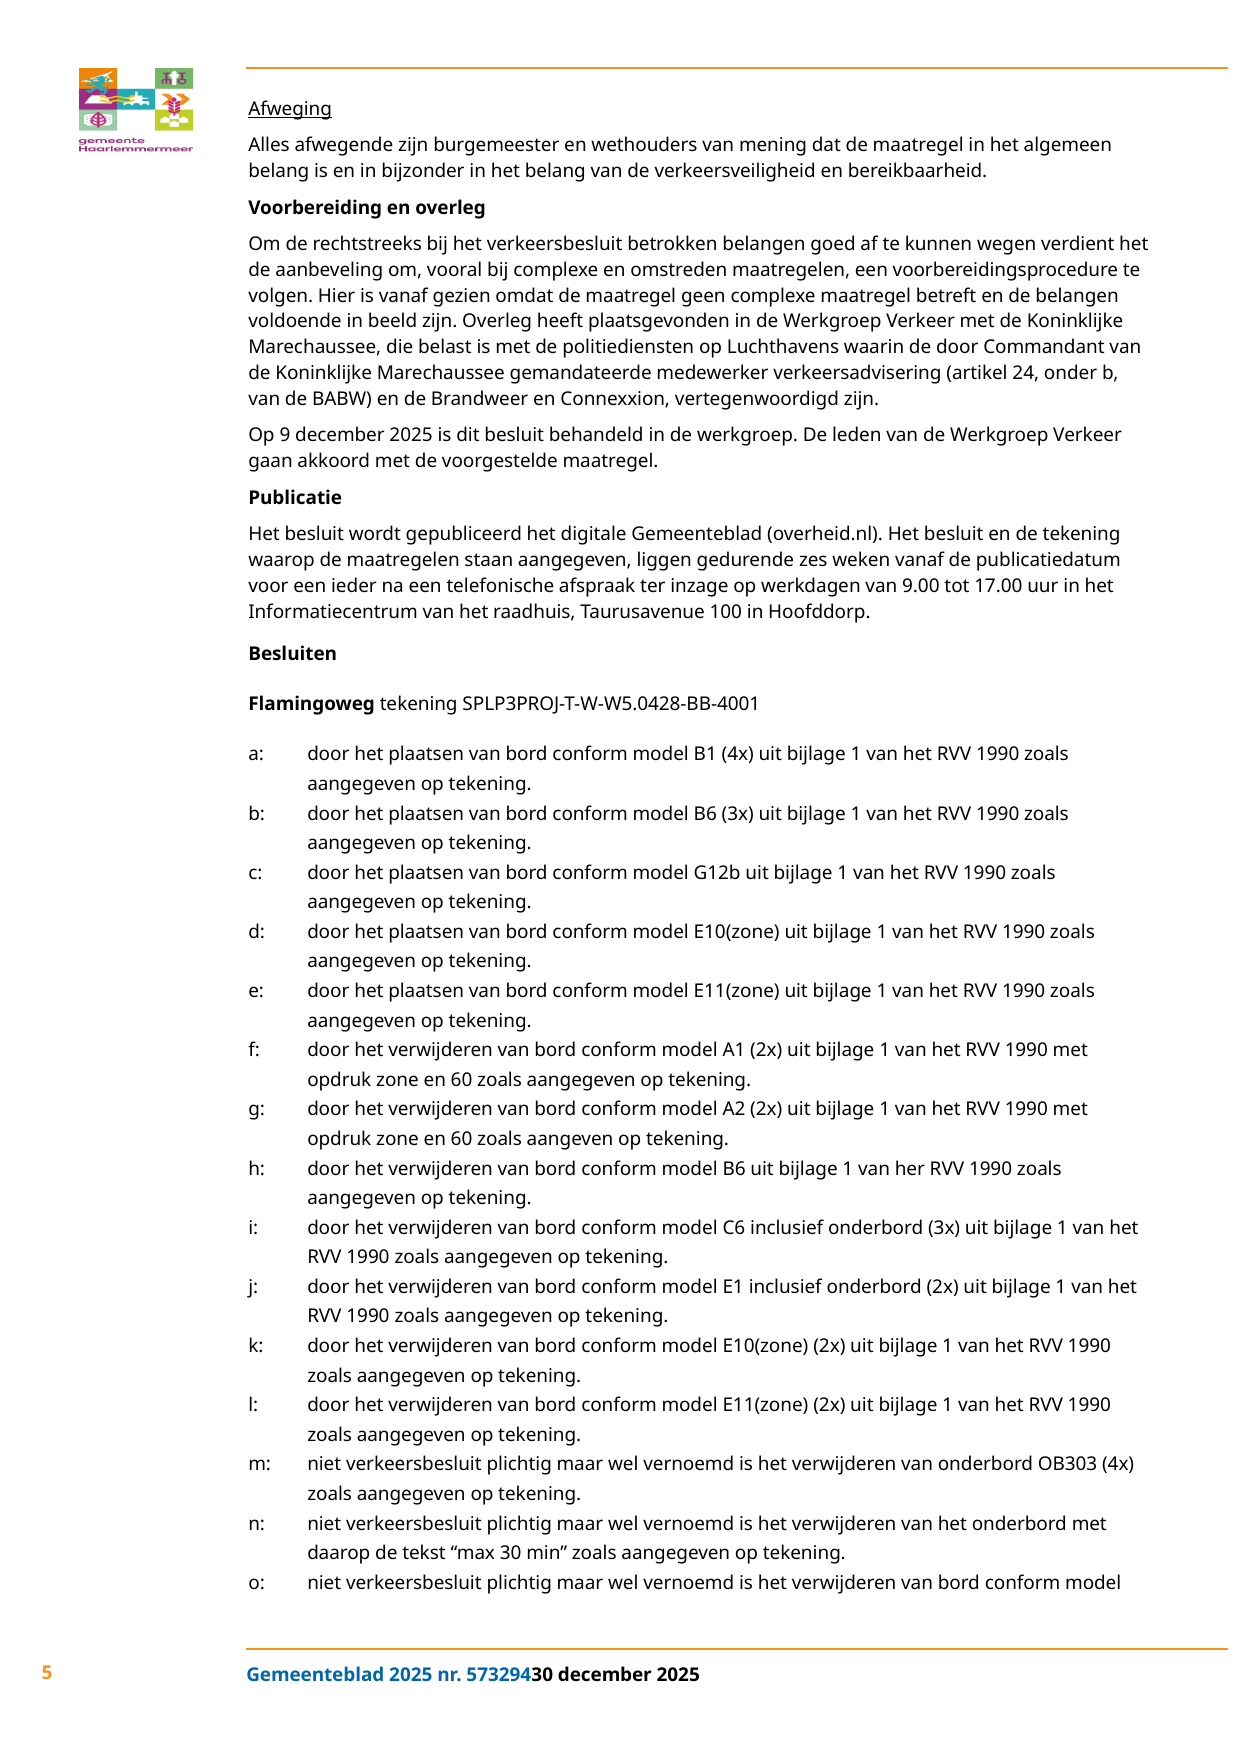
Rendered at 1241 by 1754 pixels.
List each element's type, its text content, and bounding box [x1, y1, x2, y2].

text Alles afwegende zijn burgemeester en wethouders van mening dat de maatregel in het algemeen belang is en in bijzonder in het belang van de verkeersveiligheid en bereikbaarheid. [248, 131, 1152, 183]
list door het verwijderen van bord conform model A2 (2x) uit bijlage 1 van het RVV 1990 met opdruk zone en 60 zoals aangeven op tekening. [248, 1096, 1152, 1151]
text Voorbereiding en overleg [248, 194, 1152, 219]
picture [41, 47, 231, 172]
text Op 9 december 2025 is dit besluit behandeld in de werkgroep. De leden van de Werkgroep Verkeer gaan akkoord met de voorgestelde maatregel. [248, 422, 1152, 473]
text Om de rechtstreeks bij het verkeersbesluit betrokken belangen goed af te kunnen wegen verdient het de aanbeveling om, vooral bij complexe en omstreden maatregelen, een voorbereidingsprocedure te volgen. Hier is vanaf gezien omdat de maatregel geen complexe maatregel betreft en de belangen voldoende in beeld zijn. Overleg heeft plaatsgevonden in de Werkgroep Verkeer met de Koninklijke Marechaussee, die belast is met de politiediensten op Luchthavens waarin de door Commandant van de Koninklijke Marechaussee gemandateerde medewerker verkeersadvisering (artikel 24, onder b, van de BABW) en de Brandweer en Connexxion, vertegenwoordigd zijn. [248, 231, 1152, 411]
list door het plaatsen van bord conform model E10(zone) uit bijlage 1 van het RVV 1990 zoals aangegeven op tekening. [248, 918, 1152, 973]
text Flamingoweg tekening SPLP3PROJ-T-W-W5.0428-BB-4001 [248, 690, 1152, 716]
list niet verkeersbesluit plichtig maar wel vernoemd is het verwijderen van het onderbord met daarop de tekst “max 30 min” zoals aangegeven op tekening. [248, 1510, 1152, 1565]
text Afweging [248, 95, 1152, 121]
list door het verwijderen van bord conform model C6 inclusief onderbord (3x) uit bijlage 1 van het RVV 1990 zoals aangegeven op tekening. [248, 1214, 1152, 1269]
list door het verwijderen van bord conform model E11(zone) (2x) uit bijlage 1 van het RVV 1990 zoals aangegeven op tekening. [248, 1391, 1152, 1447]
text Publicatie [248, 484, 1152, 510]
list door het verwijderen van bord conform model E1 inclusief onderbord (2x) uit bijlage 1 van het RVV 1990 zoals aangegeven op tekening. [248, 1273, 1152, 1328]
list door het plaatsen van bord conform model B1 (4x) uit bijlage 1 van het RVV 1990 zoals aangegeven op tekening. [248, 741, 1152, 796]
list door het plaatsen van bord conform model E11(zone) uit bijlage 1 van het RVV 1990 zoals aangegeven op tekening. [248, 977, 1152, 1033]
list door het plaatsen van bord conform model G12b uit bijlage 1 van het RVV 1990 zoals aangegeven op tekening. [248, 859, 1152, 914]
list door het verwijderen van bord conform model B6 uit bijlage 1 van her RVV 1990 zoals aangegeven op tekening. [248, 1155, 1152, 1210]
text Het besluit wordt gepubliceerd het digitale Gemeenteblad (overheid.nl). Het besluit en de tekening waarop de maatregelen staan aangegeven, liggen gedurende zes weken vanaf de publicatiedatum voor een ieder na een telefonische afspraak ter inzage op werkdagen van 9.00 tot 17.00 uur in het Informatiecentrum van het raadhuis, Taurusavenue 100 in Hoofddorp. [248, 521, 1152, 623]
list door het plaatsen van bord conform model B6 (3x) uit bijlage 1 van het RVV 1990 zoals aangegeven op tekening. [248, 800, 1152, 855]
list niet verkeersbesluit plichtig maar wel vernoemd is het verwijderen van bord conform model [248, 1569, 1152, 1595]
list door het verwijderen van bord conform model E10(zone) (2x) uit bijlage 1 van het RVV 1990 zoals aangegeven op tekening. [248, 1332, 1152, 1388]
list door het verwijderen van bord conform model A1 (2x) uit bijlage 1 van het RVV 1990 met opdruk zone en 60 zoals aangegeven op tekening. [248, 1036, 1152, 1092]
text Besluiten [248, 640, 1152, 666]
list niet verkeersbesluit plichtig maar wel vernoemd is het verwijderen van onderbord OB303 (4x) zoals aangegeven op tekening. [248, 1451, 1152, 1506]
